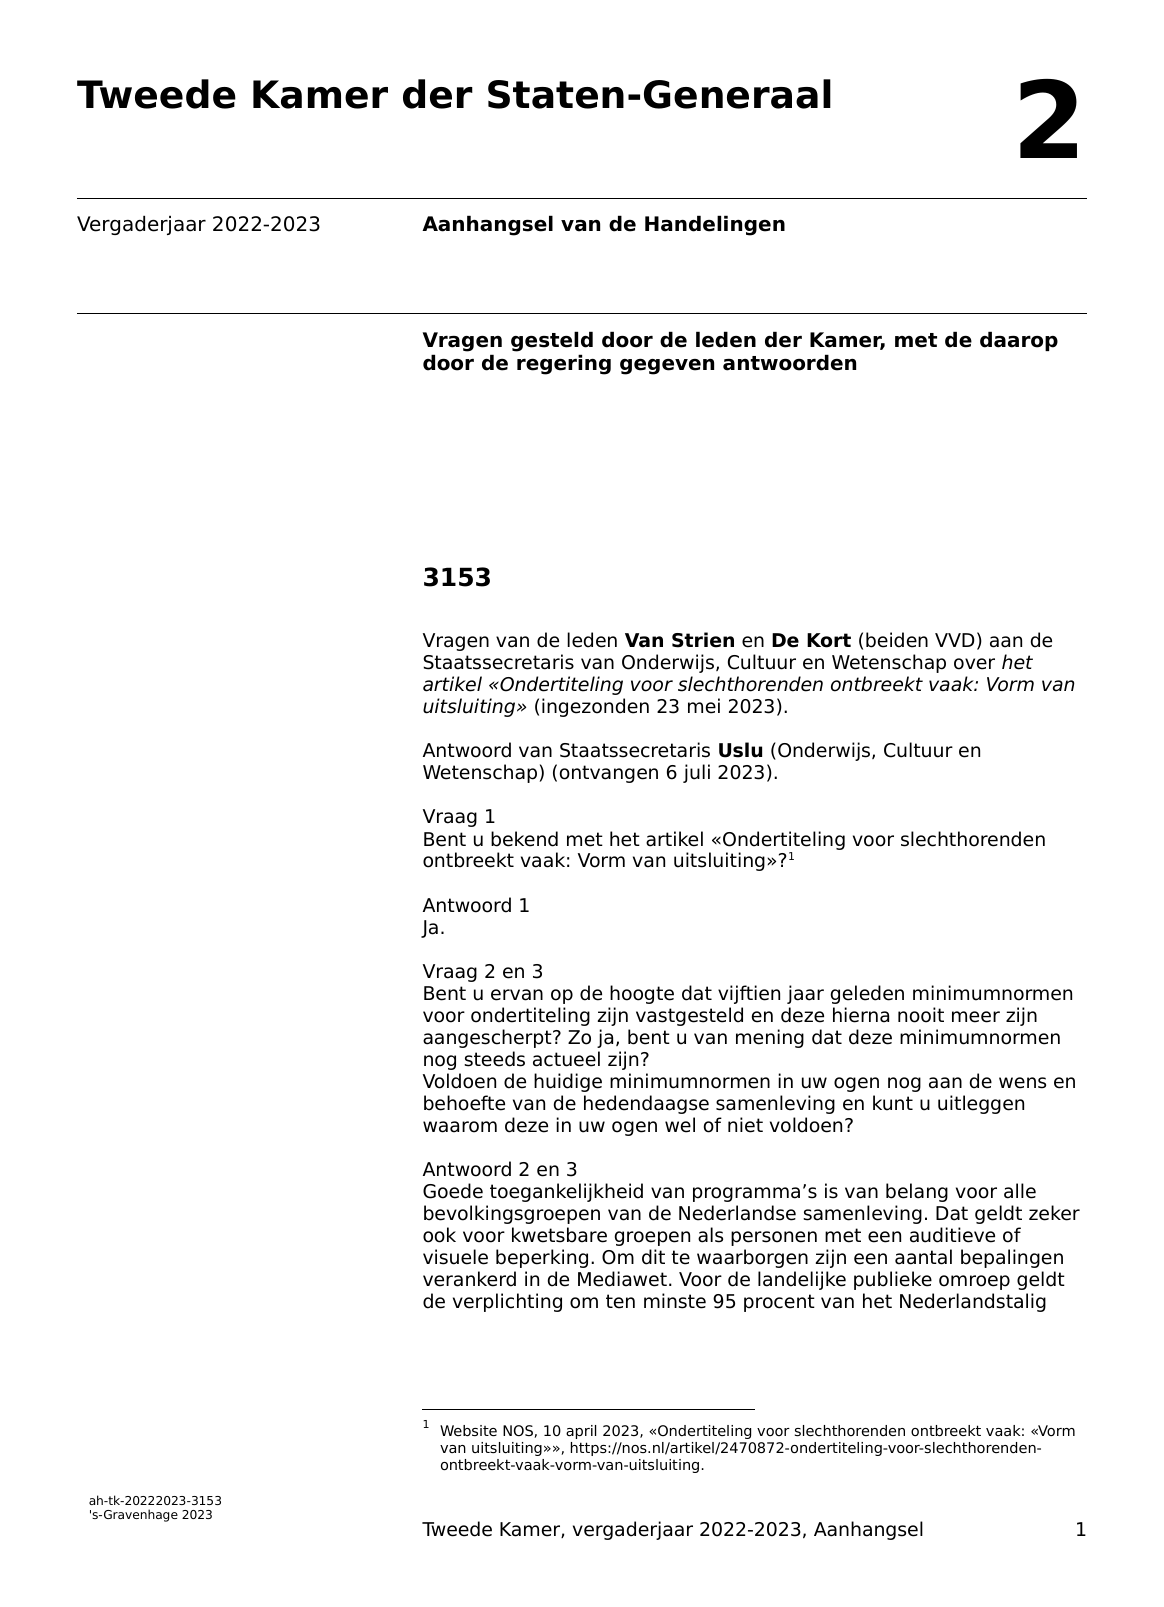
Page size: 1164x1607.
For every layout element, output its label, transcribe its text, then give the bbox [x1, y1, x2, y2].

text Website NOS, 10 april 2023, «Ondertiteling voor slechthorenden ontbreekt vaak: «Vorm van uitsluiting»», https://nos.nl/artikel/2470872-ondertiteling-voor-slechthorenden-ontbreekt-vaak-vorm-van-uitsluiting. [422, 1418, 1087, 1474]
table_cell [77, 314, 422, 375]
text 3153 [422, 563, 1087, 592]
text Antwoord 2 en 3 [422, 1159, 1087, 1181]
text Vraag 2 en 3 [422, 961, 1087, 983]
text Vraag 1 [422, 806, 1087, 828]
text Ja. [422, 917, 1087, 938]
text Voldoen de huidige minimumnormen in uw ogen nog aan de wens en behoefte van de hedendaagse samenleving en kunt u uitleggen waarom deze in uw ogen wel of niet voldoen? [422, 1071, 1087, 1137]
text Goede toegankelijkheid van programma’s is van belang voor alle bevolkingsgroepen van de Nederlandse samenleving. Dat geldt zeker ook voor kwetsbare groepen als personen met een auditieve of visuele beperking. Om dit te waarborgen zijn een aantal bepalingen verankerd in de Mediawet. Voor de landelijke publieke omroep geldt de verplichting om ten minste 95 procent van het Nederlandstalig [422, 1181, 1087, 1313]
text Bent u ervan op de hoogte dat vijftien jaar geleden minimumnormen voor ondertiteling zijn vastgesteld en deze hierna nooit meer zijn aangescherpt? Zo ja, bent u van mening dat deze minimumnormen nog steeds actueel zijn? [422, 983, 1087, 1071]
table_header 2 [886, 59, 1087, 198]
text 's-Gravenhage 2023 [88, 1508, 323, 1522]
table_header Tweede Kamer der Staten-Generaal [77, 59, 886, 198]
text Antwoord van Staatssecretaris Uslu (Onderwijs, Cultuur en Wetenschap) (ontvangen 6 juli 2023). [422, 740, 1087, 784]
table_cell Vergaderjaar 2022-2023 [77, 199, 422, 313]
text Vragen van de leden Van Strien en De Kort (beiden VVD) aan de Staatssecretaris van Onderwijs, Cultuur en Wetenschap over het artikel «Ondertiteling voor slechthorenden ontbreekt vaak: Vorm van uitsluiting» (ingezonden 23 mei 2023). [422, 630, 1087, 718]
table_cell Vragen gesteld door de leden der Kamer, met de daarop door de regering gegeven antwoorden [422, 314, 1087, 375]
text ah-tk-20222023-3153 [88, 1494, 323, 1508]
text Antwoord 1 [422, 894, 1087, 917]
text Bent u bekend met het artikel «Ondertiteling voor slechthorenden ontbreekt vaak: Vorm van uitsluiting»? [422, 828, 1087, 872]
table_cell Aanhangsel van de Handelingen [422, 199, 1087, 313]
